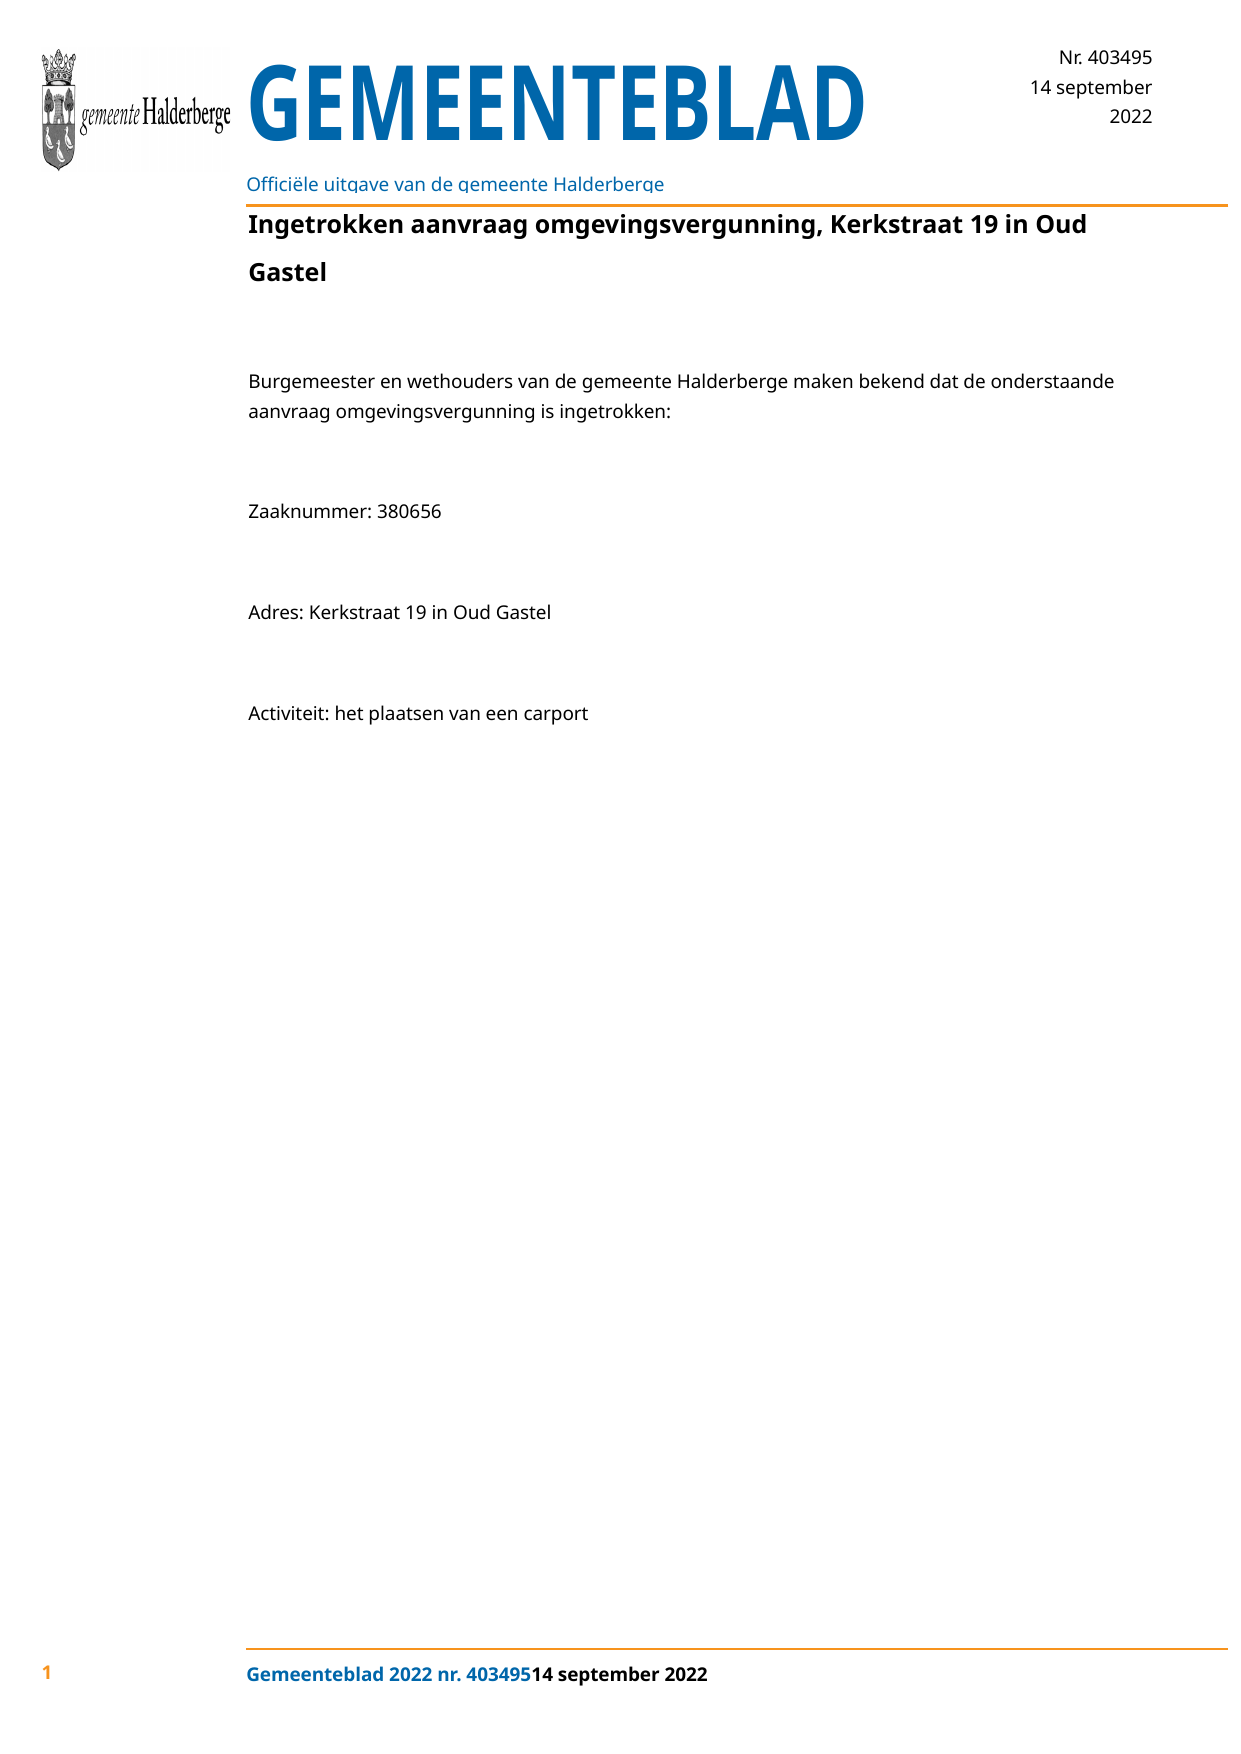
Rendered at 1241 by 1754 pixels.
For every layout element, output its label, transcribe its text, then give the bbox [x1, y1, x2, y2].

picture [41, 47, 231, 172]
text Ingetrokken aanvraag omgevingsvergunning, Kerkstraat 19 in Oud Gastel [248, 207, 1152, 288]
text Adres: Kerkstraat 19 in Oud Gastel [248, 599, 1152, 625]
text Zaaknummer: 380656 [248, 499, 1152, 524]
text Burgemeester en wethouders van de gemeente Halderberge maken bekend dat de onderstaande aanvraag omgevingsvergunning is ingetrokken: [248, 368, 1152, 424]
text Activiteit: het plaatsen van een carport [248, 700, 1152, 726]
